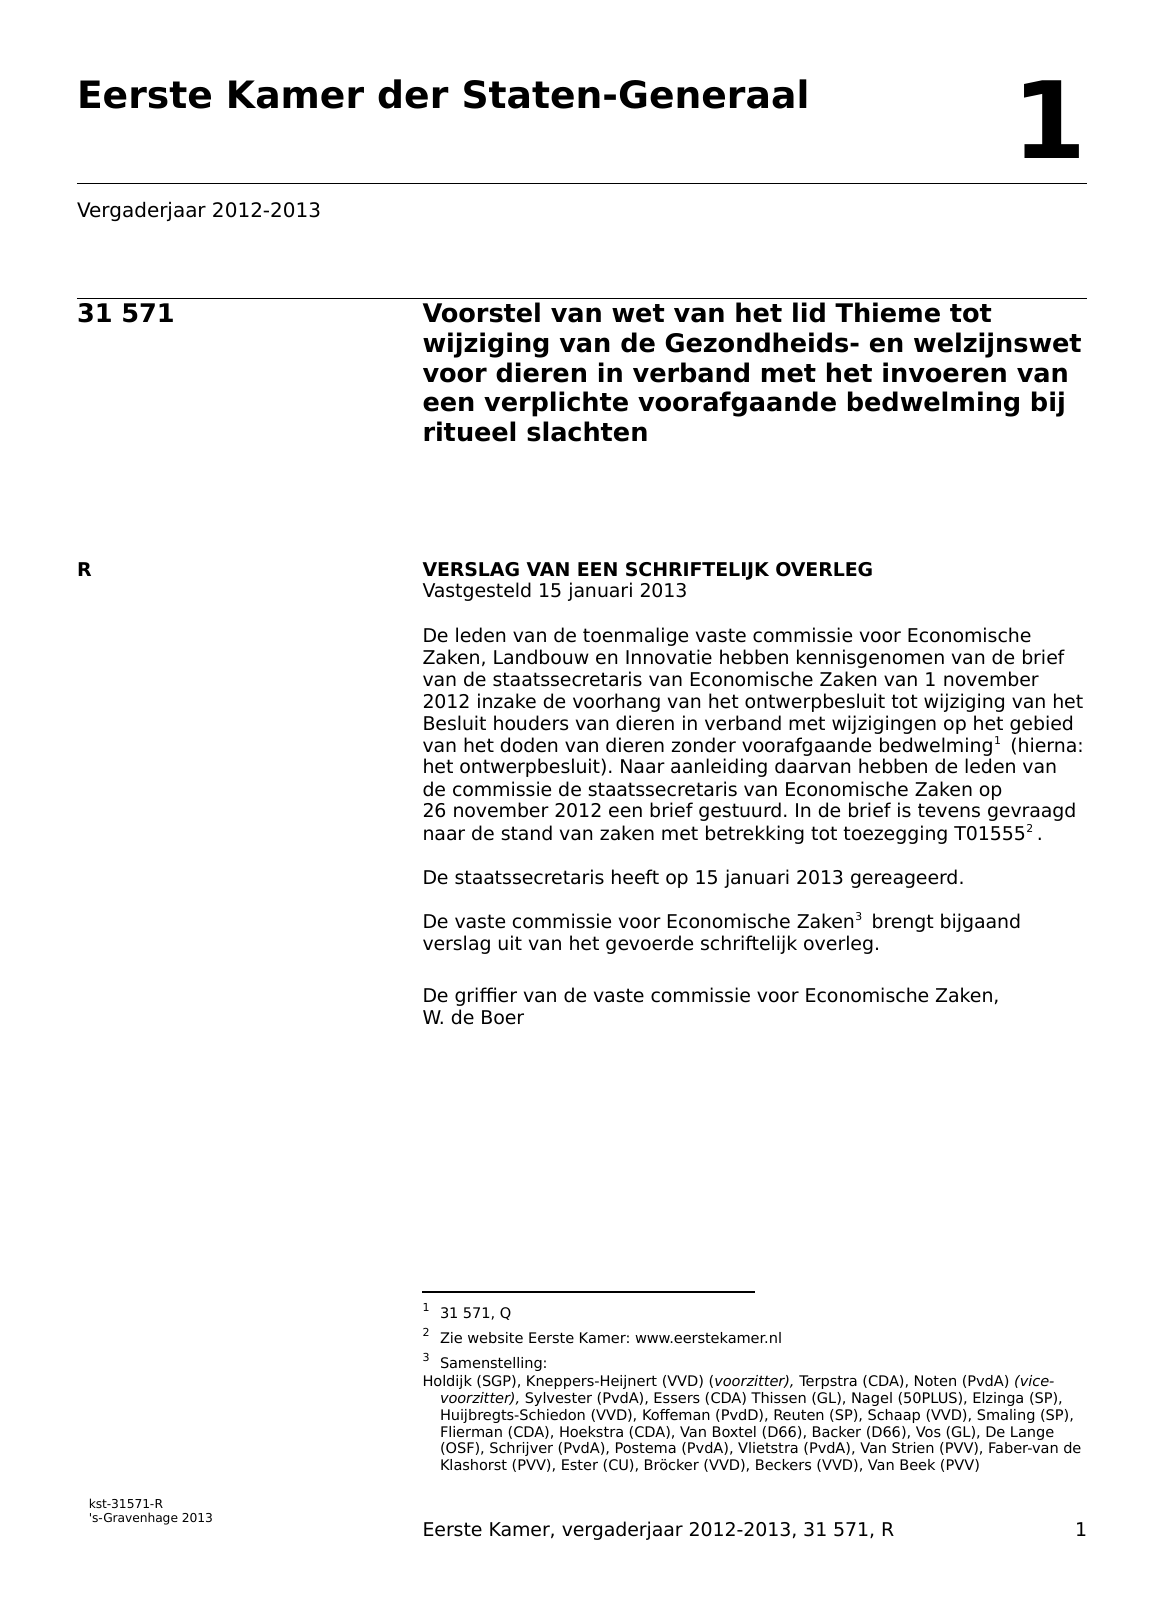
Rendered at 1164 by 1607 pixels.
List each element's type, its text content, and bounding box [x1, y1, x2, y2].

subtitle 31 571 Voorstel van wet van het lid Thieme tot wijziging van de Gezondheids- en welzijnswet voor dieren in verband met het invoeren van een verplichte voorafgaande bedwelming bij ritueel slachten [77, 299, 1087, 447]
text 31 571, Q [422, 1301, 1087, 1323]
text De vaste commissie voor Economische Zaken brengt bijgaand verslag uit van het gevoerde schriftelijk overleg. [422, 911, 1087, 955]
table_cell Vergaderjaar 2012-2013 [77, 184, 1087, 298]
table_header 1 [886, 59, 1087, 183]
text Vastgesteld 15 januari 2013 [422, 580, 1087, 602]
table_header Eerste Kamer der Staten-Generaal [77, 59, 886, 183]
text De leden van de toenmalige vaste commissie voor Economische Zaken, Landbouw en Innovatie hebben kennisgenomen van de brief van de staatssecretaris van Economische Zaken van 1 november 2012 inzake de voorhang van het ontwerpbesluit tot wijziging van het Besluit houders van dieren in verband met wijzigingen op het gebied van het doden van dieren zonder voorafgaande bedwelming (hierna: het ontwerpbesluit). Naar aanleiding daarvan hebben de leden van de commissie de staatssecretaris van Economische Zaken op 26 november 2012 een brief gestuurd. In de brief is tevens gevraagd naar de stand van zaken met betrekking tot toezegging T01555. [422, 624, 1087, 844]
text De griffier van de vaste commissie voor Economische Zaken, W. de Boer [422, 985, 1087, 1029]
text kst-31571-R [88, 1497, 323, 1511]
subtitle R VERSLAG VAN EEN SCHRIFTELIJK OVERLEG [77, 558, 1087, 580]
text Holdijk (SGP), Kneppers-Heijnert (VVD) (voorzitter), Terpstra (CDA), Noten (PvdA) (vice-voorzitter), Sylvester (PvdA), Essers (CDA) Thissen (GL), Nagel (50PLUS), Elzinga (SP), Huijbregts-Schiedon (VVD), Koffeman (PvdD), Reuten (SP), Schaap (VVD), Smaling (SP), Flierman (CDA), Hoekstra (CDA), Van Boxtel (D66), Backer (D66), Vos (GL), De Lange (OSF), Schrijver (PvdA), Postema (PvdA), Vlietstra (PvdA), Van Strien (PVV), Faber-van de Klashorst (PVV), Ester (CU), Bröcker (VVD), Beckers (VVD), Van Beek (PVV) [422, 1373, 1087, 1474]
text 's-Gravenhage 2013 [88, 1511, 323, 1525]
text De staatssecretaris heeft op 15 januari 2013 gereageerd. [422, 867, 1087, 888]
text Zie website Eerste Kamer: www.eerstekamer.nl [422, 1326, 1087, 1348]
text Samenstelling: [422, 1351, 1087, 1373]
